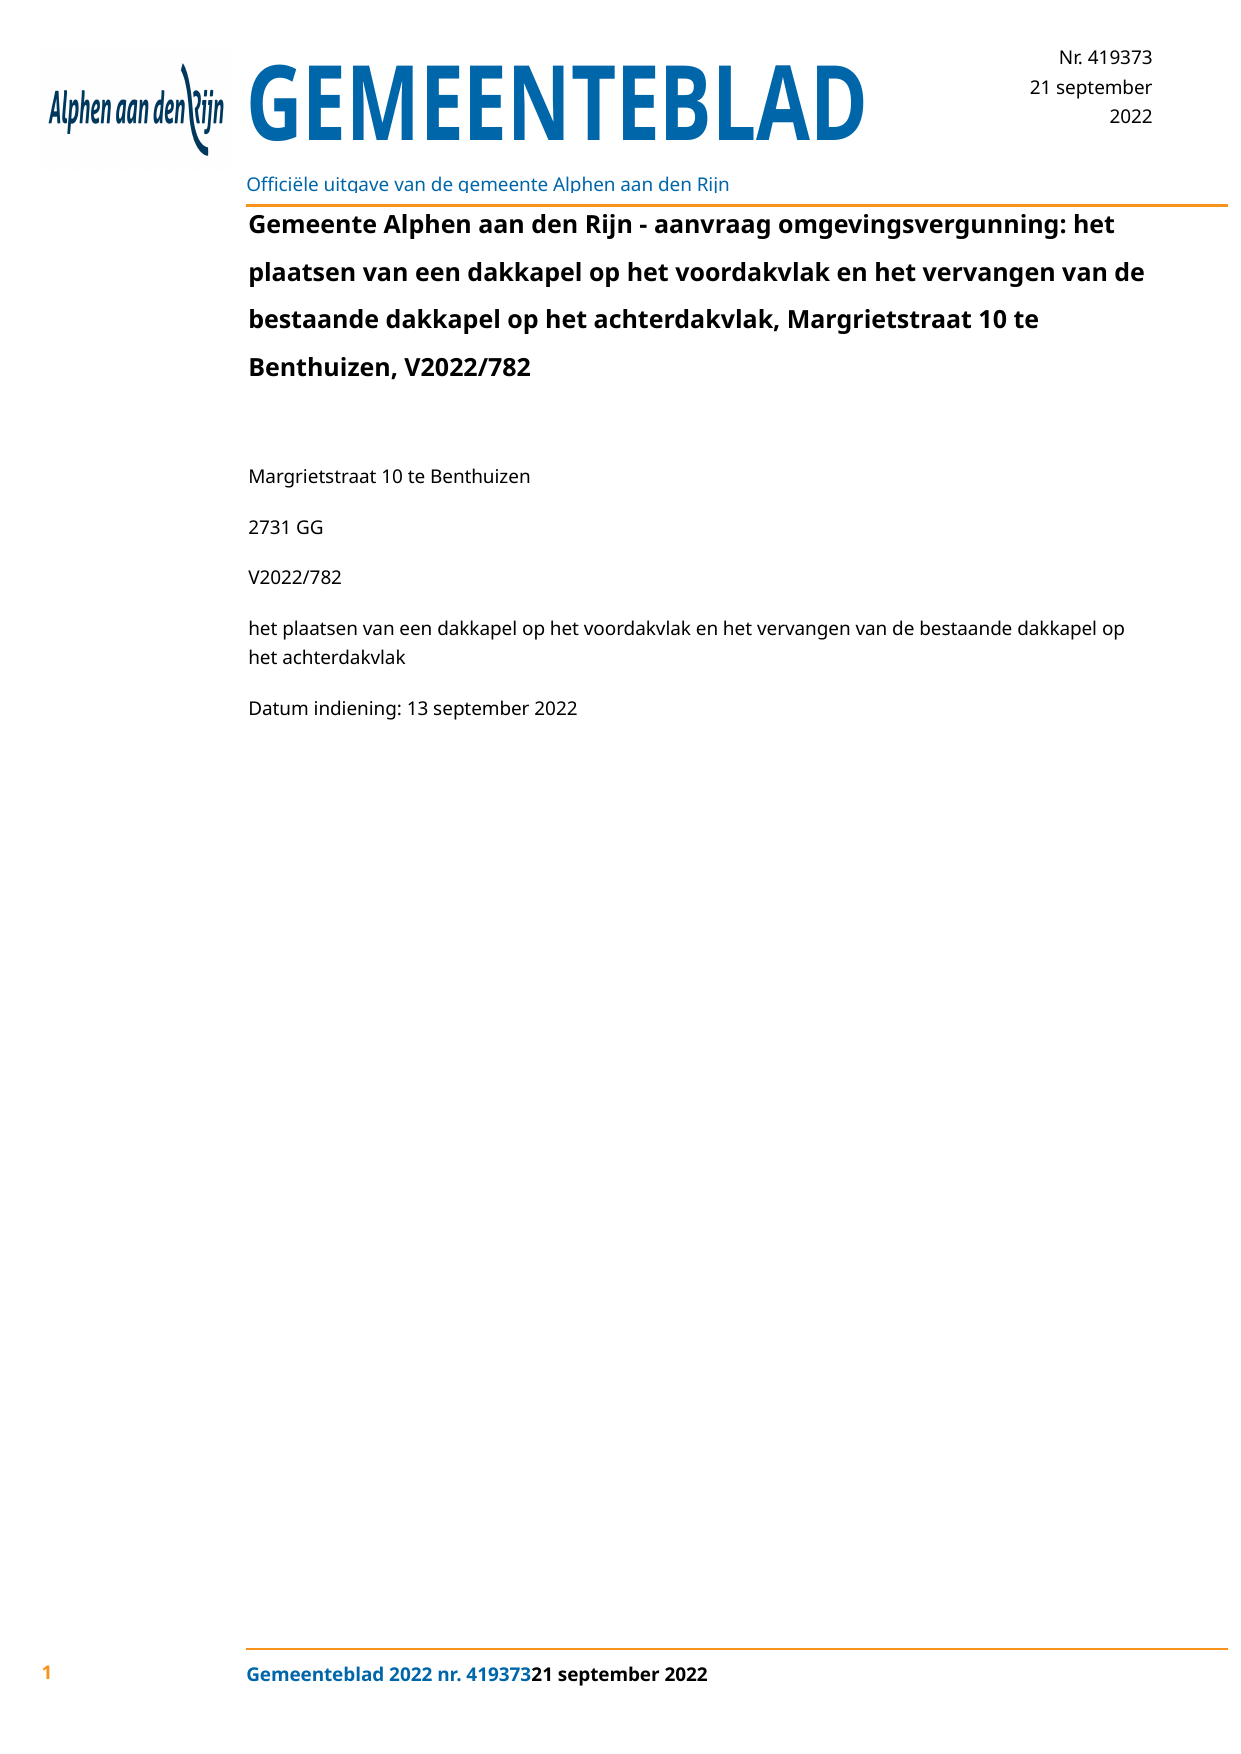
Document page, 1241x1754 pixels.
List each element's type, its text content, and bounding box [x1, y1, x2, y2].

text Datum indiening: 13 september 2022 [248, 695, 1152, 721]
text 2731 GG [248, 514, 1152, 540]
text Gemeente Alphen aan den Rijn - aanvraag omgevingsvergunning: het plaatsen van een dakkapel op het voordakvlak en het vervangen van de bestaande dakkapel op het achterdakvlak, Margrietstraat 10 te Benthuizen, V2022/782 [248, 207, 1152, 384]
picture [41, 47, 231, 172]
text het plaatsen van een dakkapel op het voordakvlak en het vervangen van de bestaande dakkapel op het achterdakvlak [248, 615, 1152, 670]
text V2022/782 [248, 564, 1152, 590]
text Margrietstraat 10 te Benthuizen [248, 463, 1152, 489]
